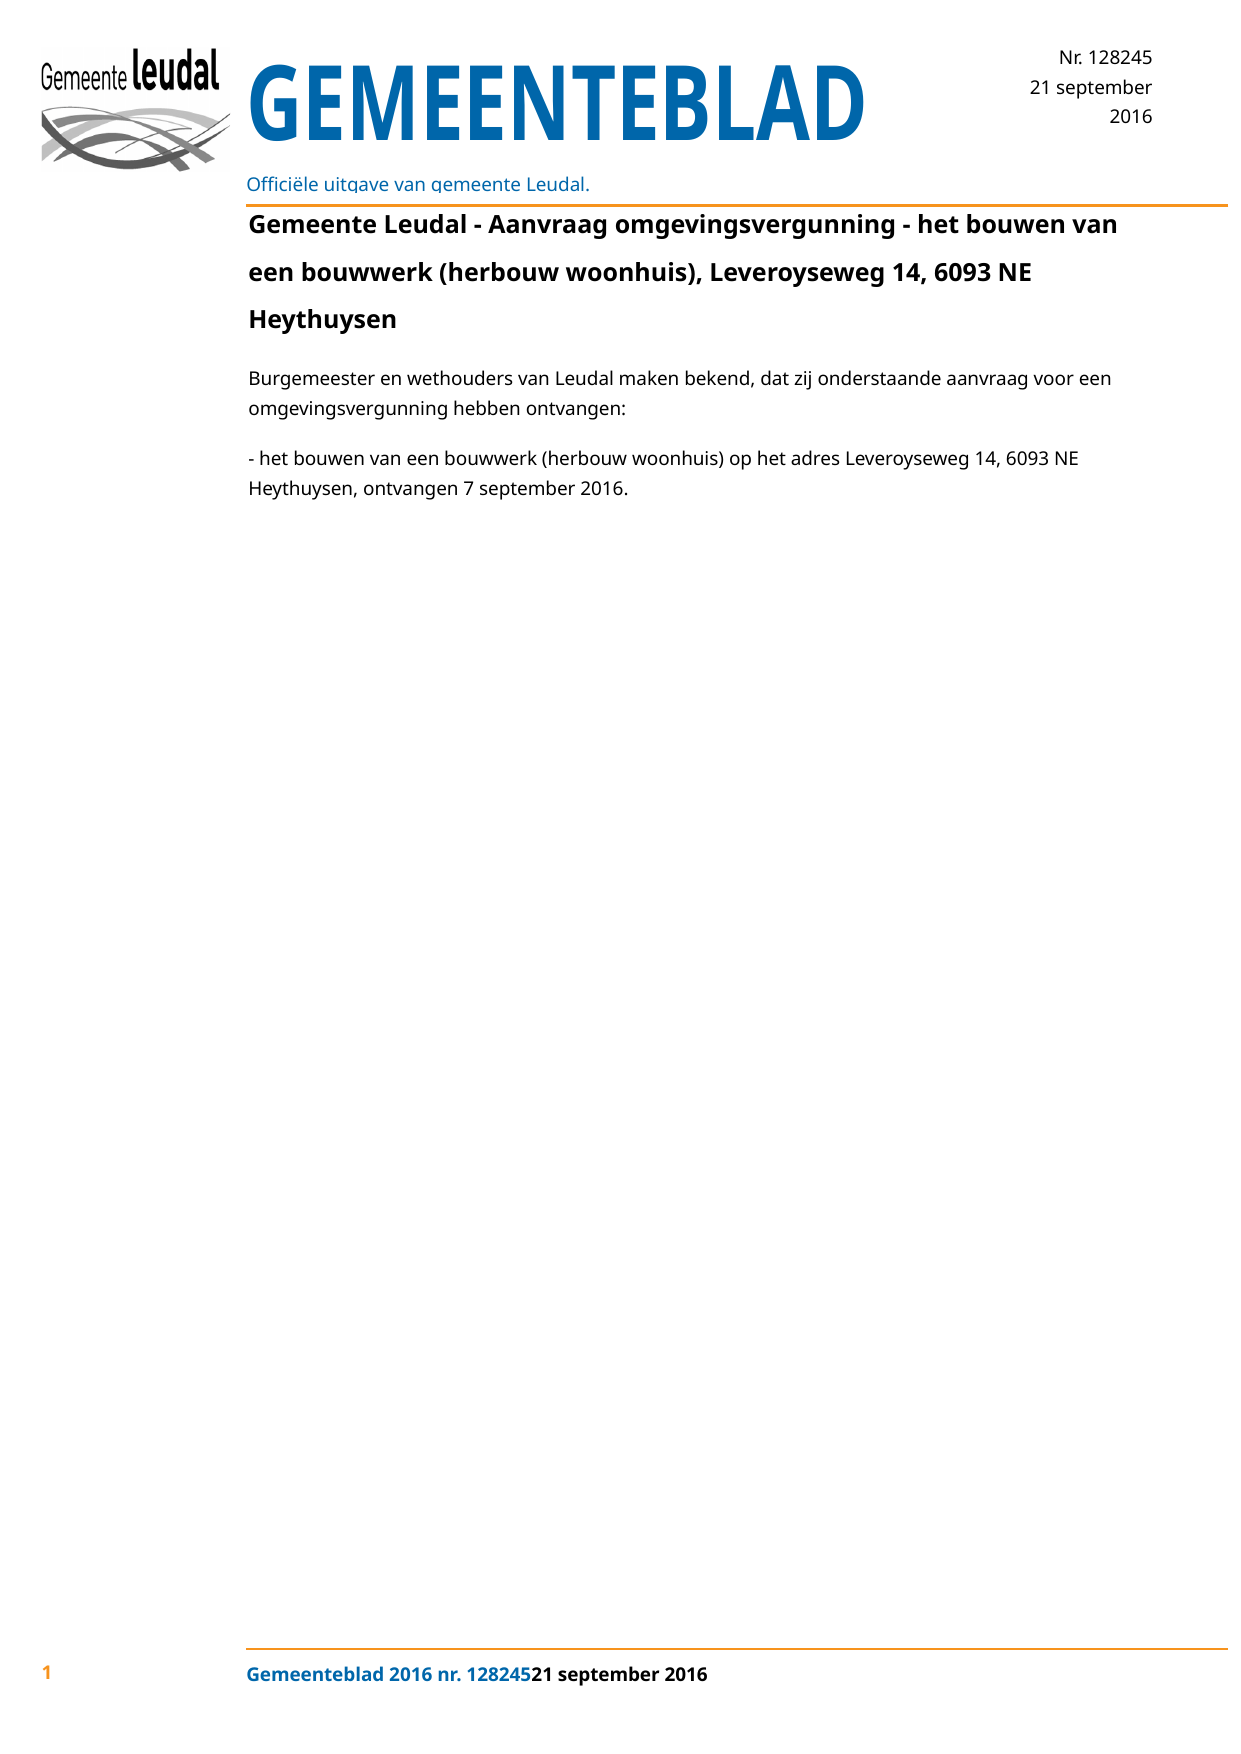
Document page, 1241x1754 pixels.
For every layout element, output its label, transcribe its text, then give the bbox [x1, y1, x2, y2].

text Burgemeester en wethouders van Leudal maken bekend, dat zij onderstaande aanvraag voor een omgevingsvergunning hebben ontvangen: [248, 366, 1152, 421]
text Gemeente Leudal - Aanvraag omgevingsvergunning - het bouwen van een bouwwerk (herbouw woonhuis), Leveroyseweg 14, 6093 NE Heythuysen [248, 207, 1152, 336]
picture [41, 47, 231, 172]
text - het bouwen van een bouwwerk (herbouw woonhuis) op het adres Leveroyseweg 14, 6093 NE Heythuysen, ontvangen 7 september 2016. [248, 446, 1152, 501]
